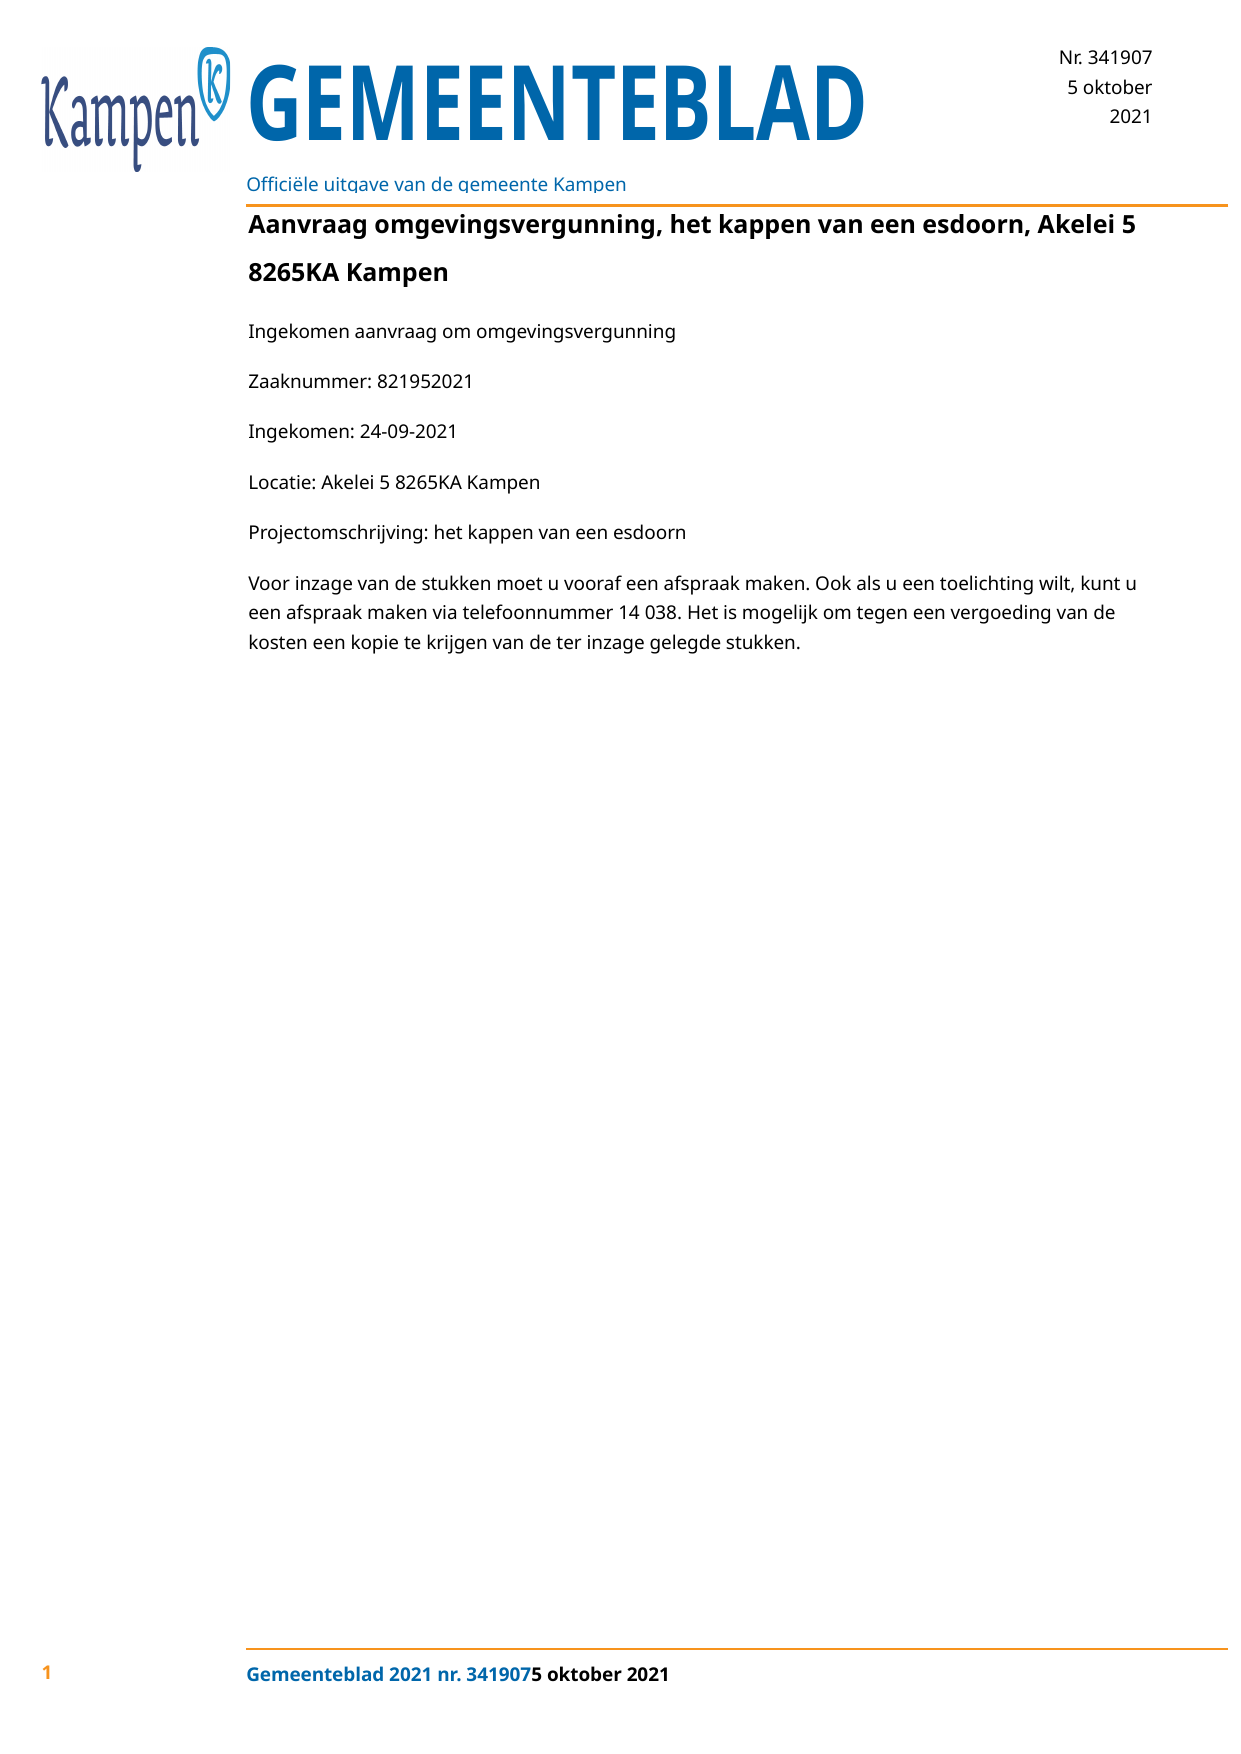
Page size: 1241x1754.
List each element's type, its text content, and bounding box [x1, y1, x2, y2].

text Projectomschrijving: het kappen van een esdoorn [248, 519, 1152, 545]
text Voor inzage van de stukken moet u vooraf een afspraak maken. Ook als u een toelichting wilt, kunt u een afspraak maken via telefoonnummer 14 038. Het is mogelijk om tegen een vergoeding van de kosten een kopie te krijgen van de ter inzage gelegde stukken. [248, 570, 1152, 655]
text Ingekomen: 24-09-2021 [248, 419, 1152, 444]
text Aanvraag omgevingsvergunning, het kappen van een esdoorn, Akelei 5 8265KA Kampen [248, 207, 1152, 288]
text Locatie: Akelei 5 8265KA Kampen [248, 469, 1152, 495]
picture [41, 47, 231, 172]
text Zaaknummer: 821952021 [248, 368, 1152, 394]
text Ingekomen aanvraag om omgevingsvergunning [248, 318, 1152, 344]
